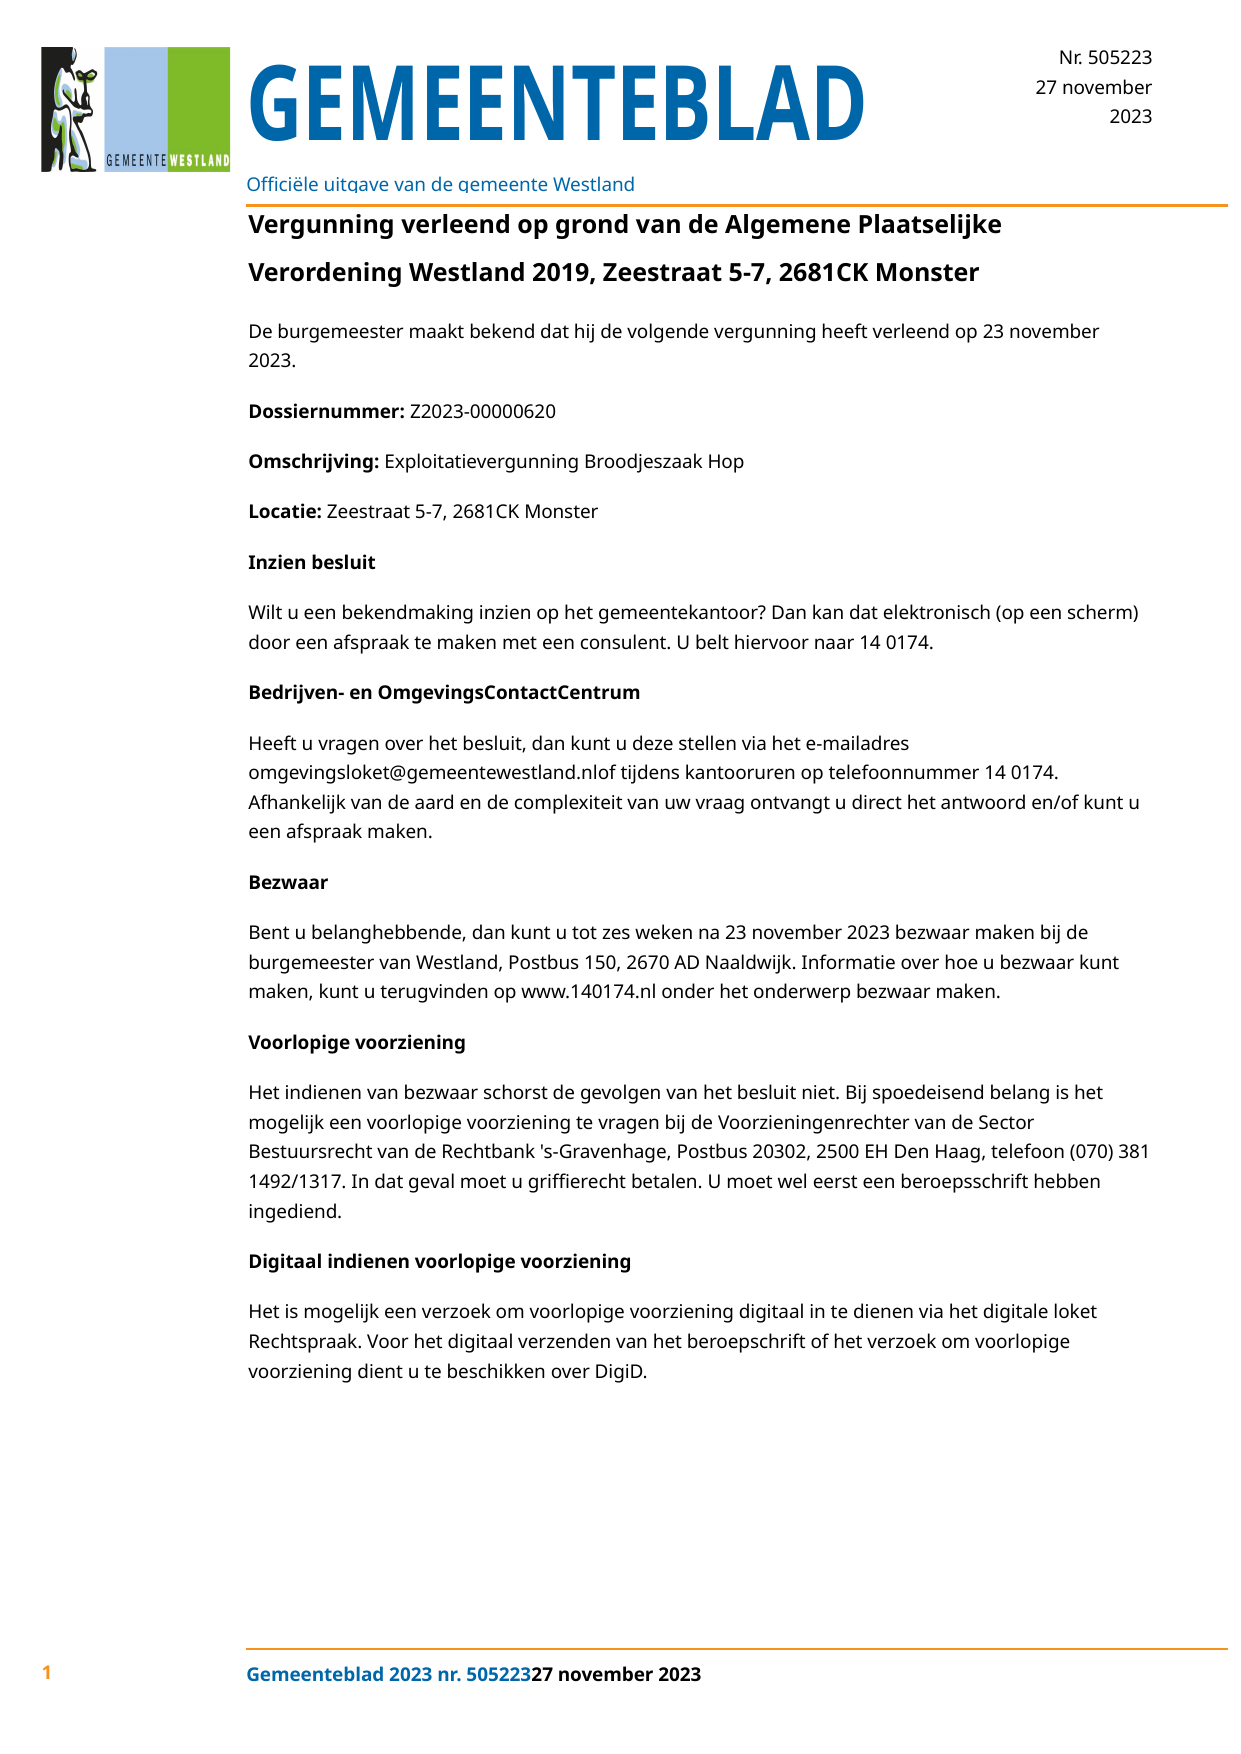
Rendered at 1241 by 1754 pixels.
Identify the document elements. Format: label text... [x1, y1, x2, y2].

text Digitaal indienen voorlopige voorziening [248, 1248, 1152, 1274]
text Heeft u vragen over het besluit, dan kunt u deze stellen via het e-mailadres omgevingsloket@gemeentewestland.nlof tijdens kantooruren op telefoonnummer 14 0174. Afhankelijk van de aard en de complexiteit van uw vraag ontvangt u direct het antwoord en/of kunt u een afspraak maken. [248, 730, 1152, 844]
picture [41, 47, 231, 172]
text Omschrijving: Exploitatievergunning Broodjeszaak Hop [248, 448, 1152, 474]
text Dossiernummer: Z2023-00000620 [248, 398, 1152, 424]
text Bezwaar [248, 869, 1152, 895]
text Vergunning verleend op grond van de Algemene Plaatselijke Verordening Westland 2019, Zeestraat 5-7, 2681CK Monster [248, 207, 1152, 288]
text Bent u belanghebbende, dan kunt u tot zes weken na 23 november 2023 bezwaar maken bij de burgemeester van Westland, Postbus 150, 2670 AD Naaldwijk. Informatie over hoe u bezwaar kunt maken, kunt u terugvinden op www.140174.nl onder het onderwerp bezwaar maken. [248, 919, 1152, 1004]
text Inzien besluit [248, 549, 1152, 575]
text Wilt u een bekendmaking inzien op het gemeentekantoor? Dan kan dat elektronisch (op een scherm) door een afspraak te maken met een consulent. U belt hiervoor naar 14 0174. [248, 599, 1152, 655]
text Locatie: Zeestraat 5-7, 2681CK Monster [248, 499, 1152, 524]
text Het indienen van bezwaar schorst de gevolgen van het besluit niet. Bij spoedeisend belang is het mogelijk een voorlopige voorziening te vragen bij de Voorzieningenrechter van de Sector Bestuursrecht van de Rechtbank 's-Gravenhage, Postbus 20302, 2500 EH Den Haag, telefoon (070) 381 1492/1317. In dat geval moet u griffierecht betalen. U moet wel eerst een beroepsschrift hebben ingediend. [248, 1079, 1152, 1224]
text Het is mogelijk een verzoek om voorlopige voorziening digitaal in te dienen via het digitale loket Rechtspraak. Voor het digitaal verzenden van het beroepschrift of het verzoek om voorlopige voorziening dient u te beschikken over DigiD. [248, 1299, 1152, 1384]
text Bedrijven- en OmgevingsContactCentrum [248, 679, 1152, 705]
text De burgemeester maakt bekend dat hij de volgende vergunning heeft verleend op 23 november 2023. [248, 318, 1152, 373]
text Voorlopige voorziening [248, 1029, 1152, 1055]
